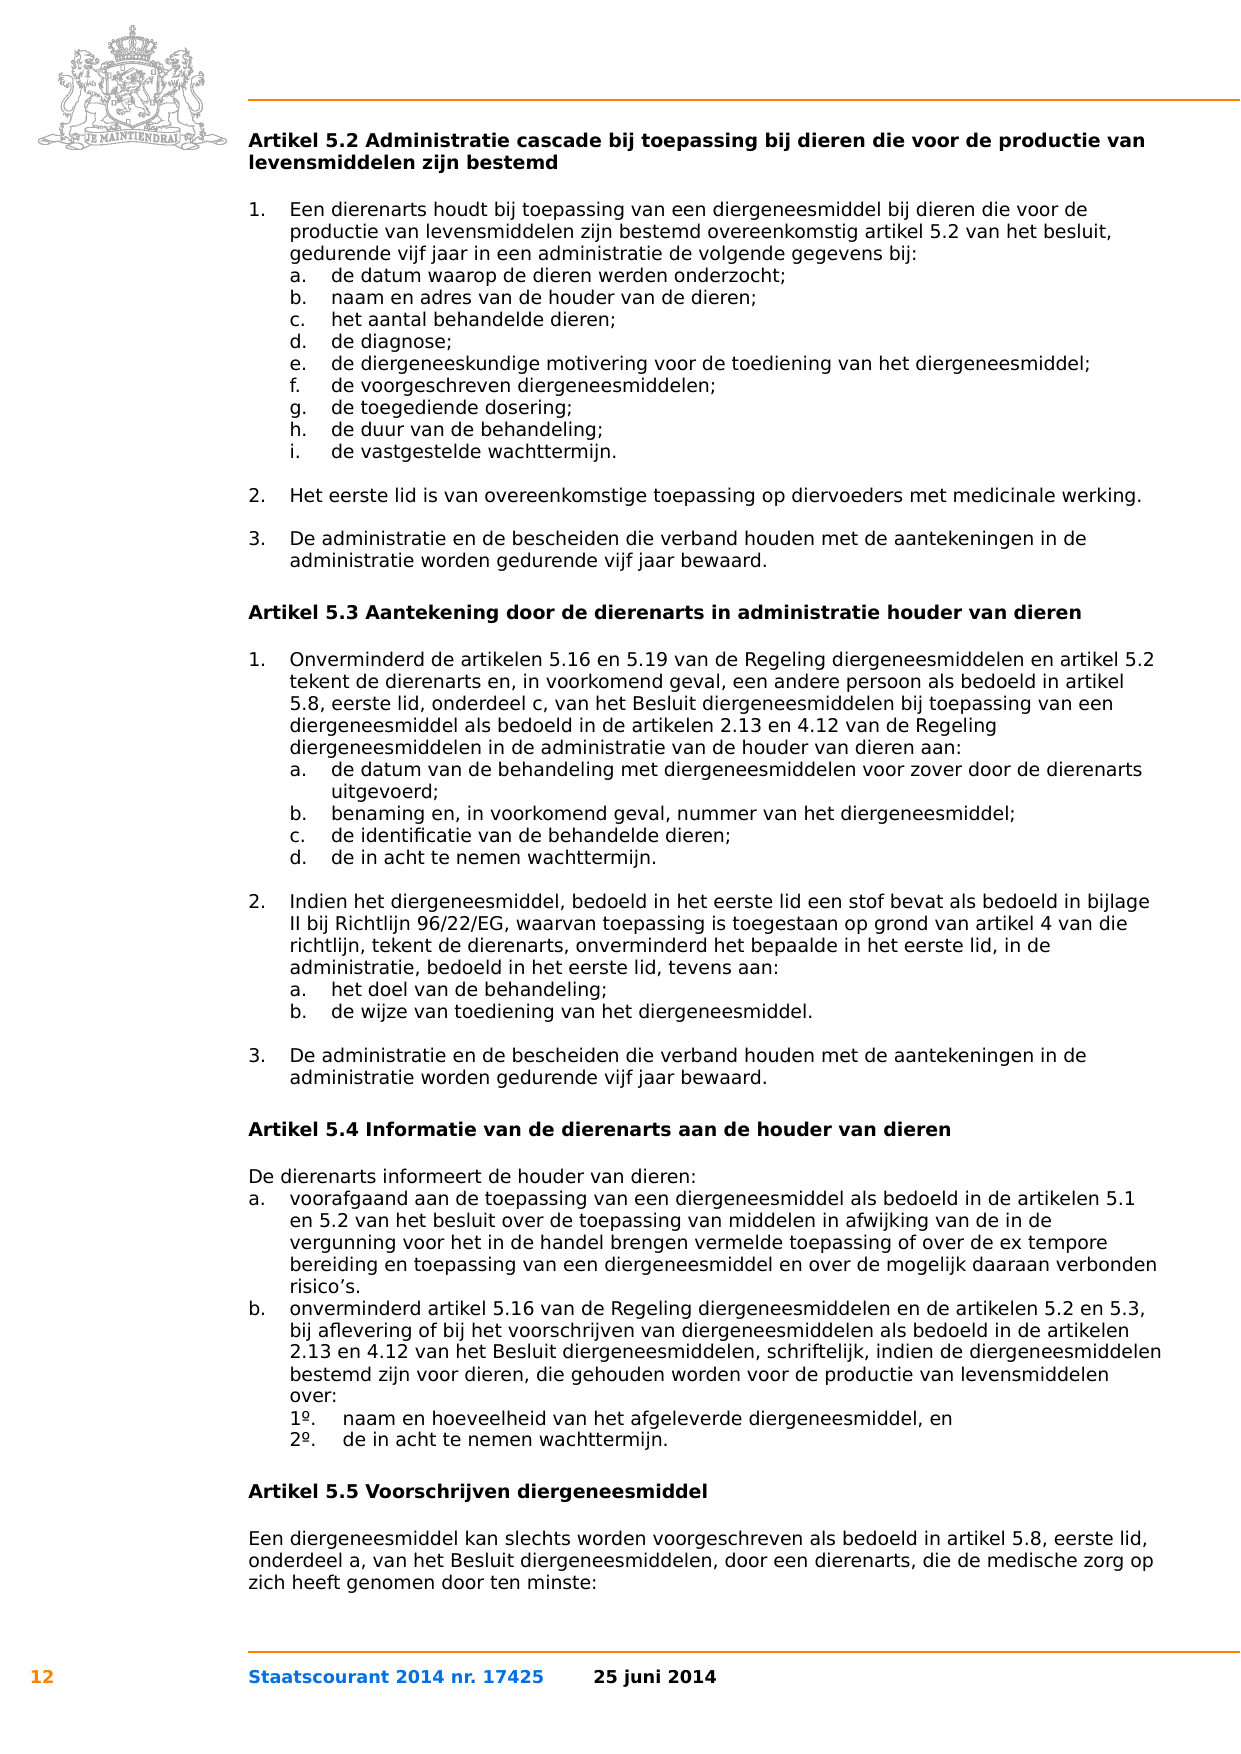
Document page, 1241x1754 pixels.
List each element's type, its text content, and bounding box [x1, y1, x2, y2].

text a. de datum waarop de dieren werden onderzocht; [289, 265, 1163, 287]
text d. de in acht te nemen wachttermijn. [289, 847, 1163, 869]
text e. de diergeneeskundige motivering voor de toediening van het diergeneesmiddel; [289, 353, 1163, 375]
text g. de toegediende dosering; [289, 397, 1163, 419]
text 1. Een dierenarts houdt bij toepassing van een diergeneesmiddel bij dieren die voor de productie van levensmiddelen zijn bestemd overeenkomstig artikel 5.2 van het besluit, gedurende vijf jaar in een administratie de volgende gegevens bij: [248, 199, 1163, 265]
text 1. Onverminderd de artikelen 5.16 en 5.19 van de Regeling diergeneesmiddelen en artikel 5.2 tekent de dierenarts en, in voorkomend geval, een andere persoon als bedoeld in artikel 5.8, eerste lid, onderdeel c, van het Besluit diergeneesmiddelen bij toepassing van een diergeneesmiddel als bedoeld in de artikelen 2.13 en 4.12 van de Regeling diergeneesmiddelen in de administratie van de houder van dieren aan: [248, 649, 1163, 759]
text Een diergeneesmiddel kan slechts worden voorgeschreven als bedoeld in artikel 5.8, eerste lid, onderdeel a, van het Besluit diergeneesmiddelen, door een dierenarts, die de medische zorg op zich heeft genomen door ten minste: [248, 1528, 1163, 1594]
text a. voorafgaand aan de toepassing van een diergeneesmiddel als bedoeld in de artikelen 5.1 en 5.2 van het besluit over de toepassing van middelen in afwijking van de in de vergunning voor het in de handel brengen vermelde toepassing of over de ex tempore bereiding en toepassing van een diergeneesmiddel en over de mogelijk daaraan verbonden risico’s. [248, 1188, 1163, 1297]
text 2. Indien het diergeneesmiddel, bedoeld in het eerste lid een stof bevat als bedoeld in bijlage II bij Richtlijn 96/22/EG, waarvan toepassing is toegestaan op grond van artikel 4 van die richtlijn, tekent de dierenarts, onverminderd het bepaalde in het eerste lid, in de administratie, bedoeld in het eerste lid, tevens aan: [248, 891, 1163, 979]
text c. het aantal behandelde dieren; [289, 309, 1163, 331]
text b. benaming en, in voorkomend geval, nummer van het diergeneesmiddel; [289, 803, 1163, 825]
text 2. Het eerste lid is van overeenkomstige toepassing op diervoeders met medicinale werking. [248, 484, 1163, 506]
text h. de duur van de behandeling; [289, 419, 1163, 441]
picture [38, 25, 227, 150]
subtitle Artikel 5.3 Aantekening door de dierenarts in administratie houder van dieren [248, 602, 1163, 624]
text 2º. de in acht te nemen wachttermijn. [289, 1429, 1163, 1451]
subtitle Artikel 5.5 Voorschrijven diergeneesmiddel [248, 1481, 1163, 1503]
text i. de vastgestelde wachttermijn. [289, 441, 1163, 463]
text 1º. naam en hoeveelheid van het afgeleverde diergeneesmiddel, en [289, 1407, 1163, 1429]
text 3. De administratie en de bescheiden die verband houden met de aantekeningen in de administratie worden gedurende vijf jaar bewaard. [248, 528, 1163, 572]
text a. de datum van de behandeling met diergeneesmiddelen voor zover door de dierenarts uitgevoerd; [289, 759, 1163, 803]
subtitle Artikel 5.2 Administratie cascade bij toepassing bij dieren die voor de productie van levensmiddelen zijn bestemd [248, 130, 1163, 174]
text f. de voorgeschreven diergeneesmiddelen; [289, 375, 1163, 397]
text b. onverminderd artikel 5.16 van de Regeling diergeneesmiddelen en de artikelen 5.2 en 5.3, bij aflevering of bij het voorschrijven van diergeneesmiddelen als bedoeld in de artikelen 2.13 en 4.12 van het Besluit diergeneesmiddelen, schriftelijk, indien de diergeneesmiddelen bestemd zijn voor dieren, die gehouden worden voor de productie van levensmiddelen over: [248, 1297, 1163, 1407]
text c. de identificatie van de behandelde dieren; [289, 825, 1163, 847]
text a. het doel van de behandeling; [289, 979, 1163, 1001]
text b. naam en adres van de houder van de dieren; [289, 287, 1163, 309]
text d. de diagnose; [289, 331, 1163, 353]
text b. de wijze van toediening van het diergeneesmiddel. [289, 1001, 1163, 1023]
text De dierenarts informeert de houder van dieren: [248, 1166, 1163, 1188]
text 3. De administratie en de bescheiden die verband houden met de aantekeningen in de administratie worden gedurende vijf jaar bewaard. [248, 1045, 1163, 1089]
subtitle Artikel 5.4 Informatie van de dierenarts aan de houder van dieren [248, 1119, 1163, 1141]
